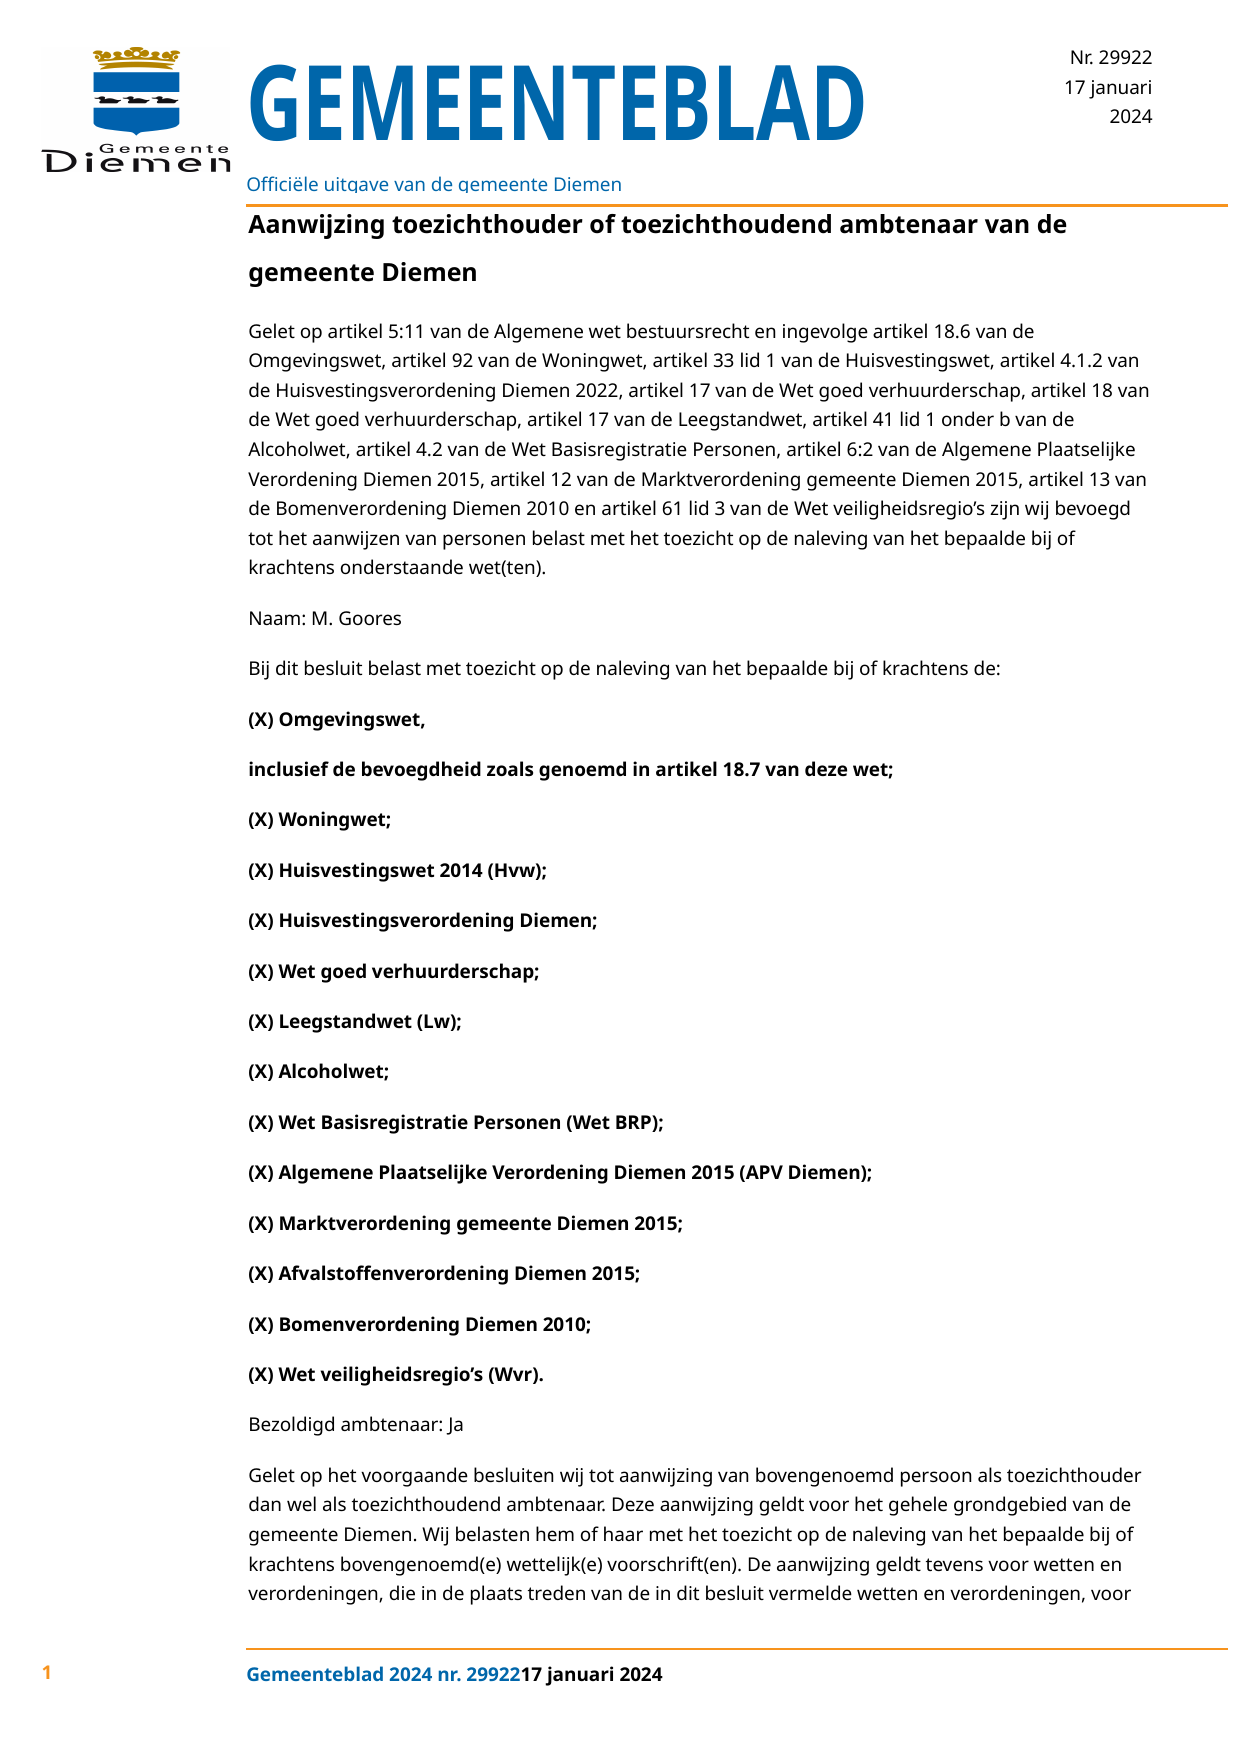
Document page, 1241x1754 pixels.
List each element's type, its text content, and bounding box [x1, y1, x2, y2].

text (X) Huisvestingsverordening Diemen; [248, 907, 1152, 933]
text (X) Wet veiligheidsregio’s (Wvr). [248, 1361, 1152, 1387]
text Gelet op het voorgaande besluiten wij tot aanwijzing van bovengenoemd persoon als toezichthouder dan wel als toezichthoudend ambtenaar. Deze aanwijzing geldt voor het gehele grondgebied van de gemeente Diemen. Wij belasten hem of haar met het toezicht op de naleving van het bepaalde bij of krachtens bovengenoemd(e) wettelijk(e) voorschrift(en). De aanwijzing geldt tevens voor wetten en verordeningen, die in de plaats treden van de in dit besluit vermelde wetten en verordeningen, voor [248, 1462, 1152, 1606]
text (X) Alcoholwet; [248, 1059, 1152, 1084]
text Aanwijzing toezichthouder of toezichthoudend ambtenaar van de gemeente Diemen [248, 207, 1152, 288]
text inclusief de bevoegdheid zoals genoemd in artikel 18.7 van deze wet; [248, 756, 1152, 782]
text Bezoldigd ambtenaar: Ja [248, 1412, 1152, 1437]
text (X) Afvalstoffenverordening Diemen 2015; [248, 1260, 1152, 1286]
text (X) Huisvestingswet 2014 (Hvw); [248, 857, 1152, 883]
text (X) Omgevingswet, [248, 706, 1152, 732]
text Naam: M. Goores [248, 605, 1152, 631]
text (X) Woningwet; [248, 807, 1152, 832]
text (X) Wet Basisregistratie Personen (Wet BRP); [248, 1109, 1152, 1135]
text Bij dit besluit belast met toezicht op de naleving van het bepaalde bij of krachtens de: [248, 655, 1152, 681]
text (X) Leegstandwet (Lw); [248, 1008, 1152, 1034]
text (X) Marktverordening gemeente Diemen 2015; [248, 1210, 1152, 1236]
text (X) Bomenverordening Diemen 2010; [248, 1311, 1152, 1337]
text (X) Wet goed verhuurderschap; [248, 958, 1152, 984]
text (X) Algemene Plaatselijke Verordening Diemen 2015 (APV Diemen); [248, 1159, 1152, 1185]
picture [41, 47, 231, 172]
text Gelet op artikel 5:11 van de Algemene wet bestuursrecht en ingevolge artikel 18.6 van de Omgevingswet, artikel 92 van de Woningwet, artikel 33 lid 1 van de Huisvestingswet, artikel 4.1.2 van de Huisvestingsverordening Diemen 2022, artikel 17 van de Wet goed verhuurderschap, artikel 18 van de Wet goed verhuurderschap, artikel 17 van de Leegstandwet, artikel 41 lid 1 onder b van de Alcoholwet, artikel 4.2 van de Wet Basisregistratie Personen, artikel 6:2 van de Algemene Plaatselijke Verordening Diemen 2015, artikel 12 van de Marktverordening gemeente Diemen 2015, artikel 13 van de Bomenverordening Diemen 2010 en artikel 61 lid 3 van de Wet veiligheidsregio’s zijn wij bevoegd tot het aanwijzen van personen belast met het toezicht op de naleving van het bepaalde bij of krachtens onderstaande wet(ten). [248, 318, 1152, 580]
